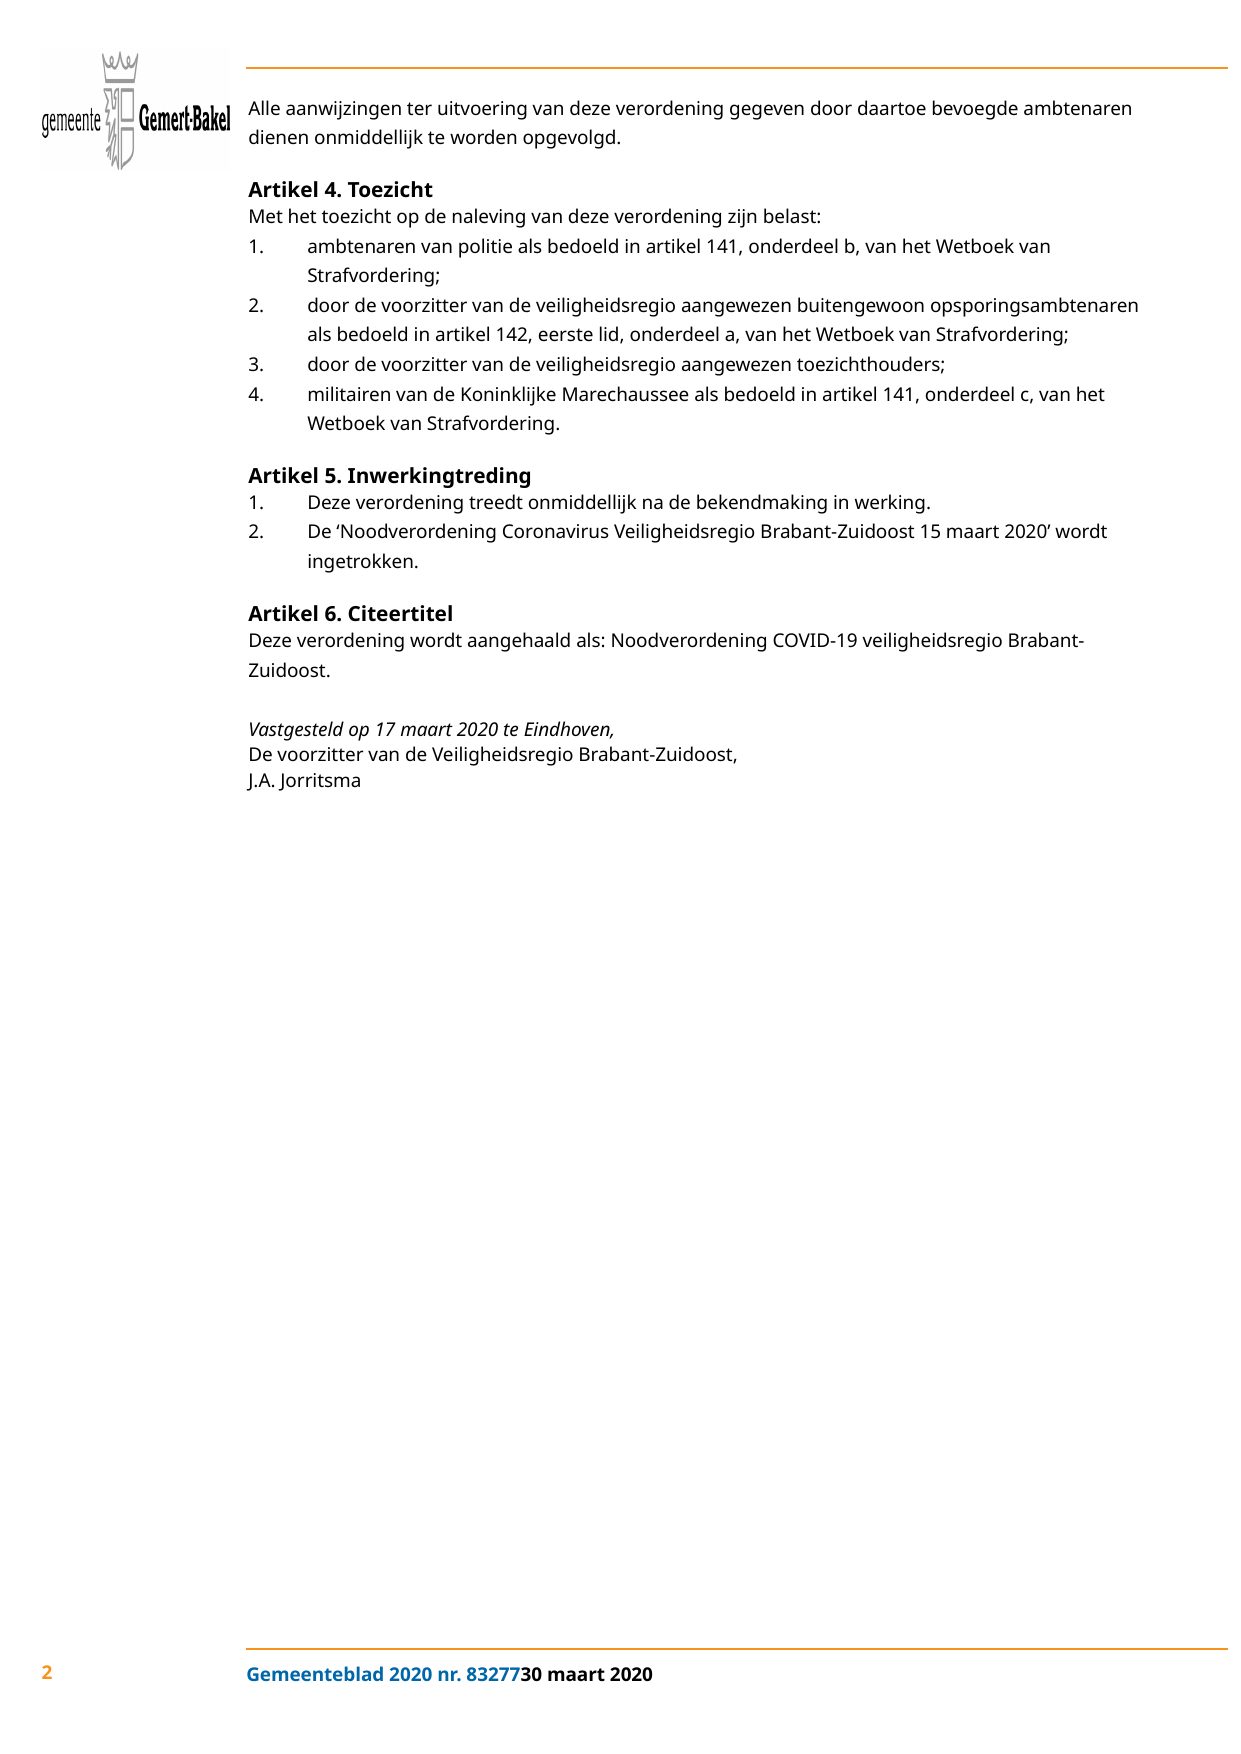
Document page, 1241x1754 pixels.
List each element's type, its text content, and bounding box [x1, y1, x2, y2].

text De voorzitter van de Veiligheidsregio Brabant-Zuidoost, [248, 742, 1152, 767]
text Alle aanwijzingen ter uitvoering van deze verordening gegeven door daartoe bevoegde ambtenaren dienen onmiddellijk te worden opgevolgd. [248, 95, 1152, 150]
text Artikel 5. Inwerkingtreding [248, 461, 1152, 489]
list militairen van de Koninklijke Marechaussee als bedoeld in artikel 141, onderdeel c, van het Wetboek van Strafvordering. [248, 381, 1152, 436]
text J.A. Jorritsma [248, 767, 1152, 793]
text Deze verordening wordt aangehaald als: Noodverordening COVID-19 veiligheidsregio Brabant-Zuidoost. [248, 627, 1152, 682]
text Artikel 6. Citeertitel [248, 599, 1152, 627]
list ambtenaren van politie als bedoeld in artikel 141, onderdeel b, van het Wetboek van Strafvordering; [248, 233, 1152, 288]
text Met het toezicht op de naleving van deze verordening zijn belast: [248, 203, 1152, 229]
list Deze verordening treedt onmiddellijk na de bekendmaking in werking. [248, 489, 1152, 515]
picture [41, 47, 231, 172]
list door de voorzitter van de veiligheidsregio aangewezen toezichthouders; [248, 351, 1152, 377]
list De ‘Noodverordening Coronavirus Veiligheidsregio Brabant-Zuidoost 15 maart 2020’ wordt ingetrokken. [248, 519, 1152, 574]
text Vastgesteld op 17 maart 2020 te Eindhoven, [248, 716, 1152, 742]
text Artikel 4. Toezicht [248, 175, 1152, 203]
list door de voorzitter van de veiligheidsregio aangewezen buitengewoon opsporingsambtenaren als bedoeld in artikel 142, eerste lid, onderdeel a, van het Wetboek van Strafvordering; [248, 292, 1152, 347]
